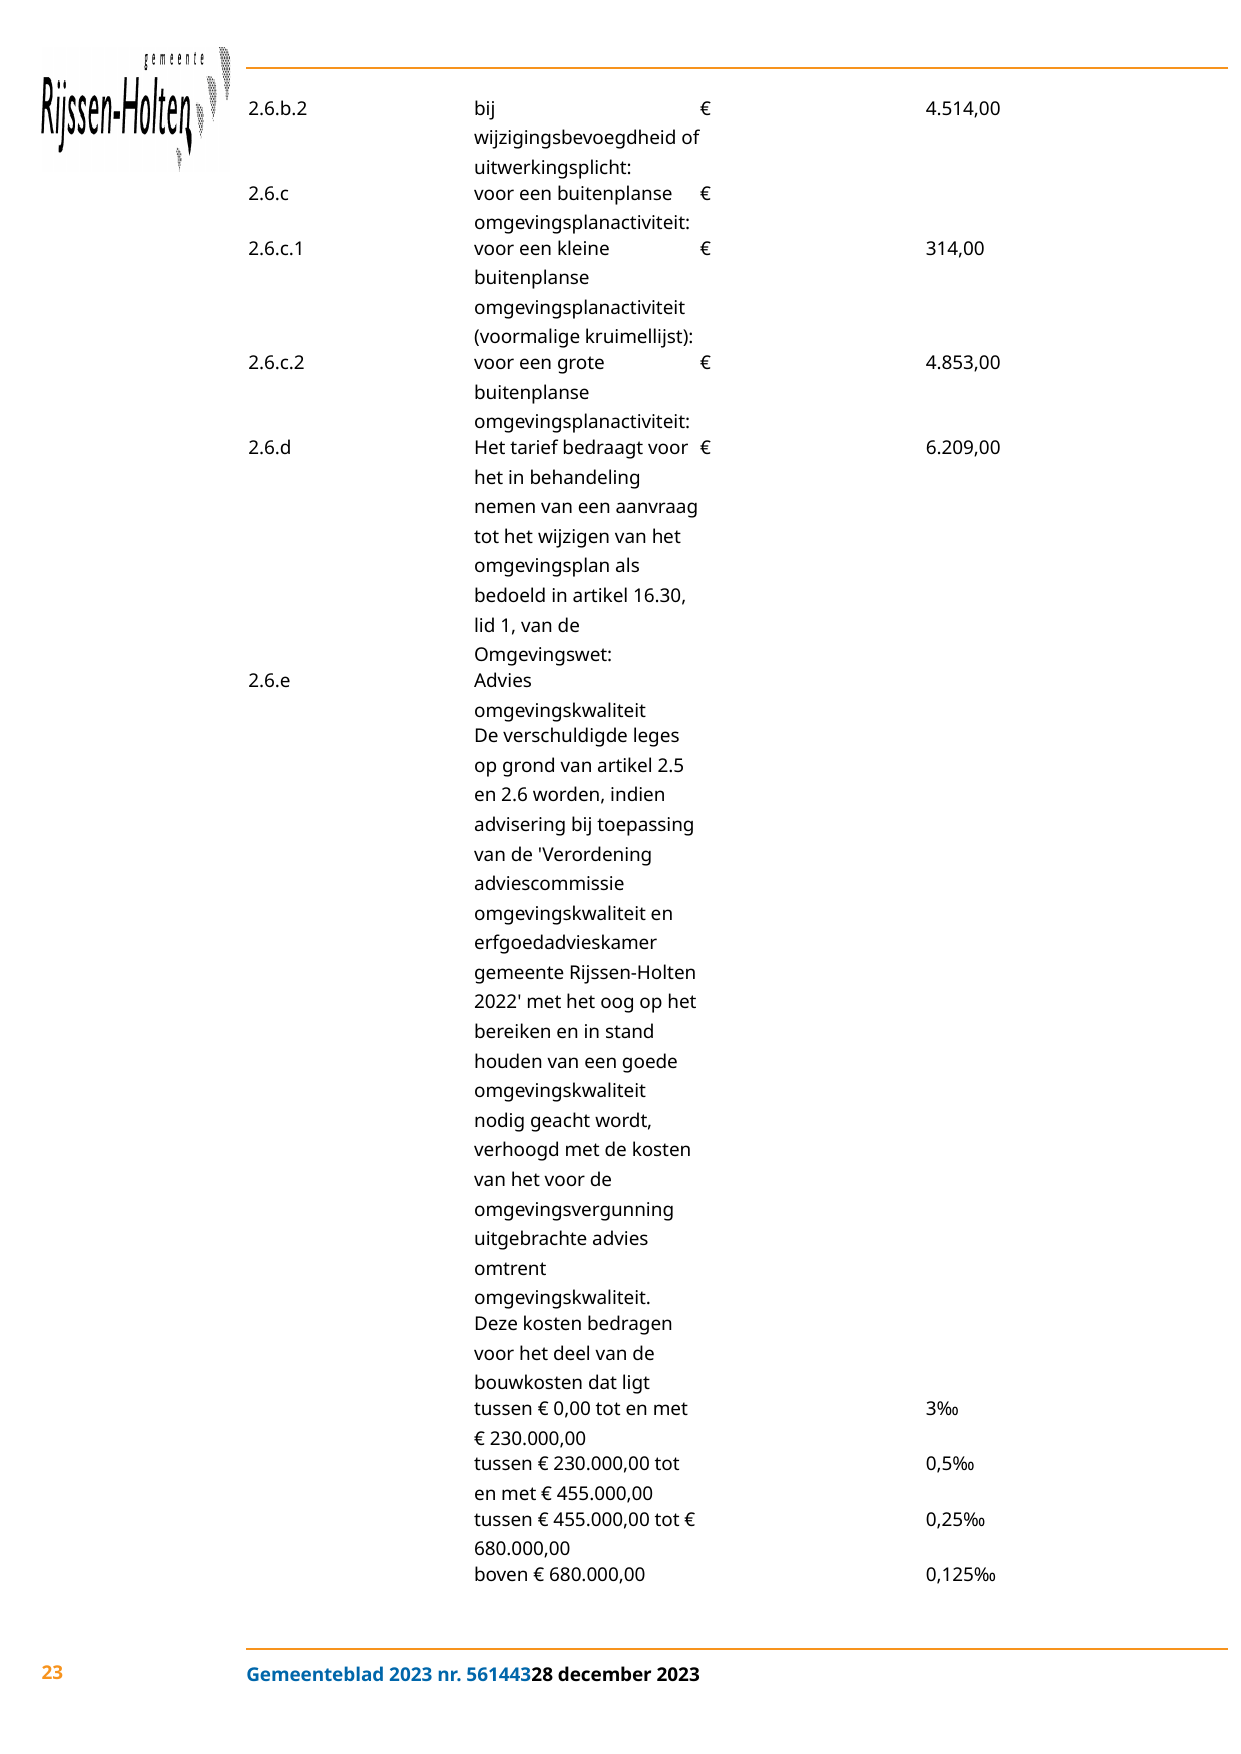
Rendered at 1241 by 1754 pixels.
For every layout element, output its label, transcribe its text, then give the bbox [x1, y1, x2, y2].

table_cell voor een kleine buitenplanse omgevingsplanactiviteit (voormalige kruimellijst): [474, 235, 700, 349]
table_cell 314,00 [926, 235, 1152, 349]
table_cell 4.853,00 [926, 350, 1152, 434]
table_cell 0,5‰ [926, 1451, 1152, 1506]
table_cell 6.209,00 [926, 434, 1152, 667]
table_cell € [700, 95, 926, 180]
table_cell [248, 1561, 474, 1587]
table_cell 2.6.e [248, 667, 474, 722]
table_cell [926, 667, 1152, 722]
table_cell 3‰ [926, 1395, 1152, 1451]
table_cell 4.514,00 [926, 95, 1152, 180]
table_cell 0,125‰ [926, 1561, 1152, 1587]
table_cell 2.6.c [248, 180, 474, 235]
table_cell [926, 1310, 1152, 1395]
table_cell tussen € 455.000,00 tot € 680.000,00 [474, 1506, 700, 1561]
table_cell [700, 1395, 926, 1451]
table_cell [926, 723, 1152, 1310]
picture [41, 47, 231, 172]
table_cell [926, 180, 1152, 235]
table_cell Deze kosten bedragen voor het deel van de bouwkosten dat ligt [474, 1310, 700, 1395]
table_cell [700, 723, 926, 1310]
table_cell [700, 1310, 926, 1395]
table_cell [248, 1451, 474, 1506]
table_cell [700, 1451, 926, 1506]
table_cell Het tarief bedraagt voor het in behandeling nemen van een aanvraag tot het wijzigen van het omgevingsplan als bedoeld in artikel 16.30, lid 1, van de Omgevingswet: [474, 434, 700, 667]
table_cell € [700, 350, 926, 434]
table_cell € [700, 235, 926, 349]
table_cell 2.6.d [248, 434, 474, 667]
table_cell boven € 680.000,00 [474, 1561, 700, 1587]
table_cell [700, 667, 926, 722]
table_cell bij wijzigingsbevoegdheid of uitwerkingsplicht: [474, 95, 700, 180]
table_cell [248, 1395, 474, 1451]
table_cell € [700, 180, 926, 235]
table_cell tussen € 230.000,00 tot en met € 455.000,00 [474, 1451, 700, 1506]
table_cell tussen € 0,00 tot en met € 230.000,00 [474, 1395, 700, 1451]
table_cell [248, 1506, 474, 1561]
table_cell voor een grote buitenplanse omgevingsplanactiviteit: [474, 350, 700, 434]
table_cell [700, 1561, 926, 1587]
table_cell 2.6.c.1 [248, 235, 474, 349]
table_cell 0,25‰ [926, 1506, 1152, 1561]
table_cell Advies omgevingskwaliteit [474, 667, 700, 722]
table_cell 2.6.b.2 [248, 95, 474, 180]
table_cell voor een buitenplanse omgevingsplanactiviteit: [474, 180, 700, 235]
table_cell [248, 1310, 474, 1395]
table_cell De verschuldigde leges op grond van artikel 2.5 en 2.6 worden, indien advisering bij toepassing van de 'Verordening adviescommissie omgevingskwaliteit en erfgoedadvieskamer gemeente Rijssen-Holten 2022' met het oog op het bereiken en in stand houden van een goede omgevingskwaliteit nodig geacht wordt, verhoogd met de kosten van het voor de omgevingsvergunning uitgebrachte advies omtrent omgevingskwaliteit. [474, 723, 700, 1310]
table_cell [700, 1506, 926, 1561]
table_cell € [700, 434, 926, 667]
table_cell 2.6.c.2 [248, 350, 474, 434]
table_cell [248, 723, 474, 1310]
